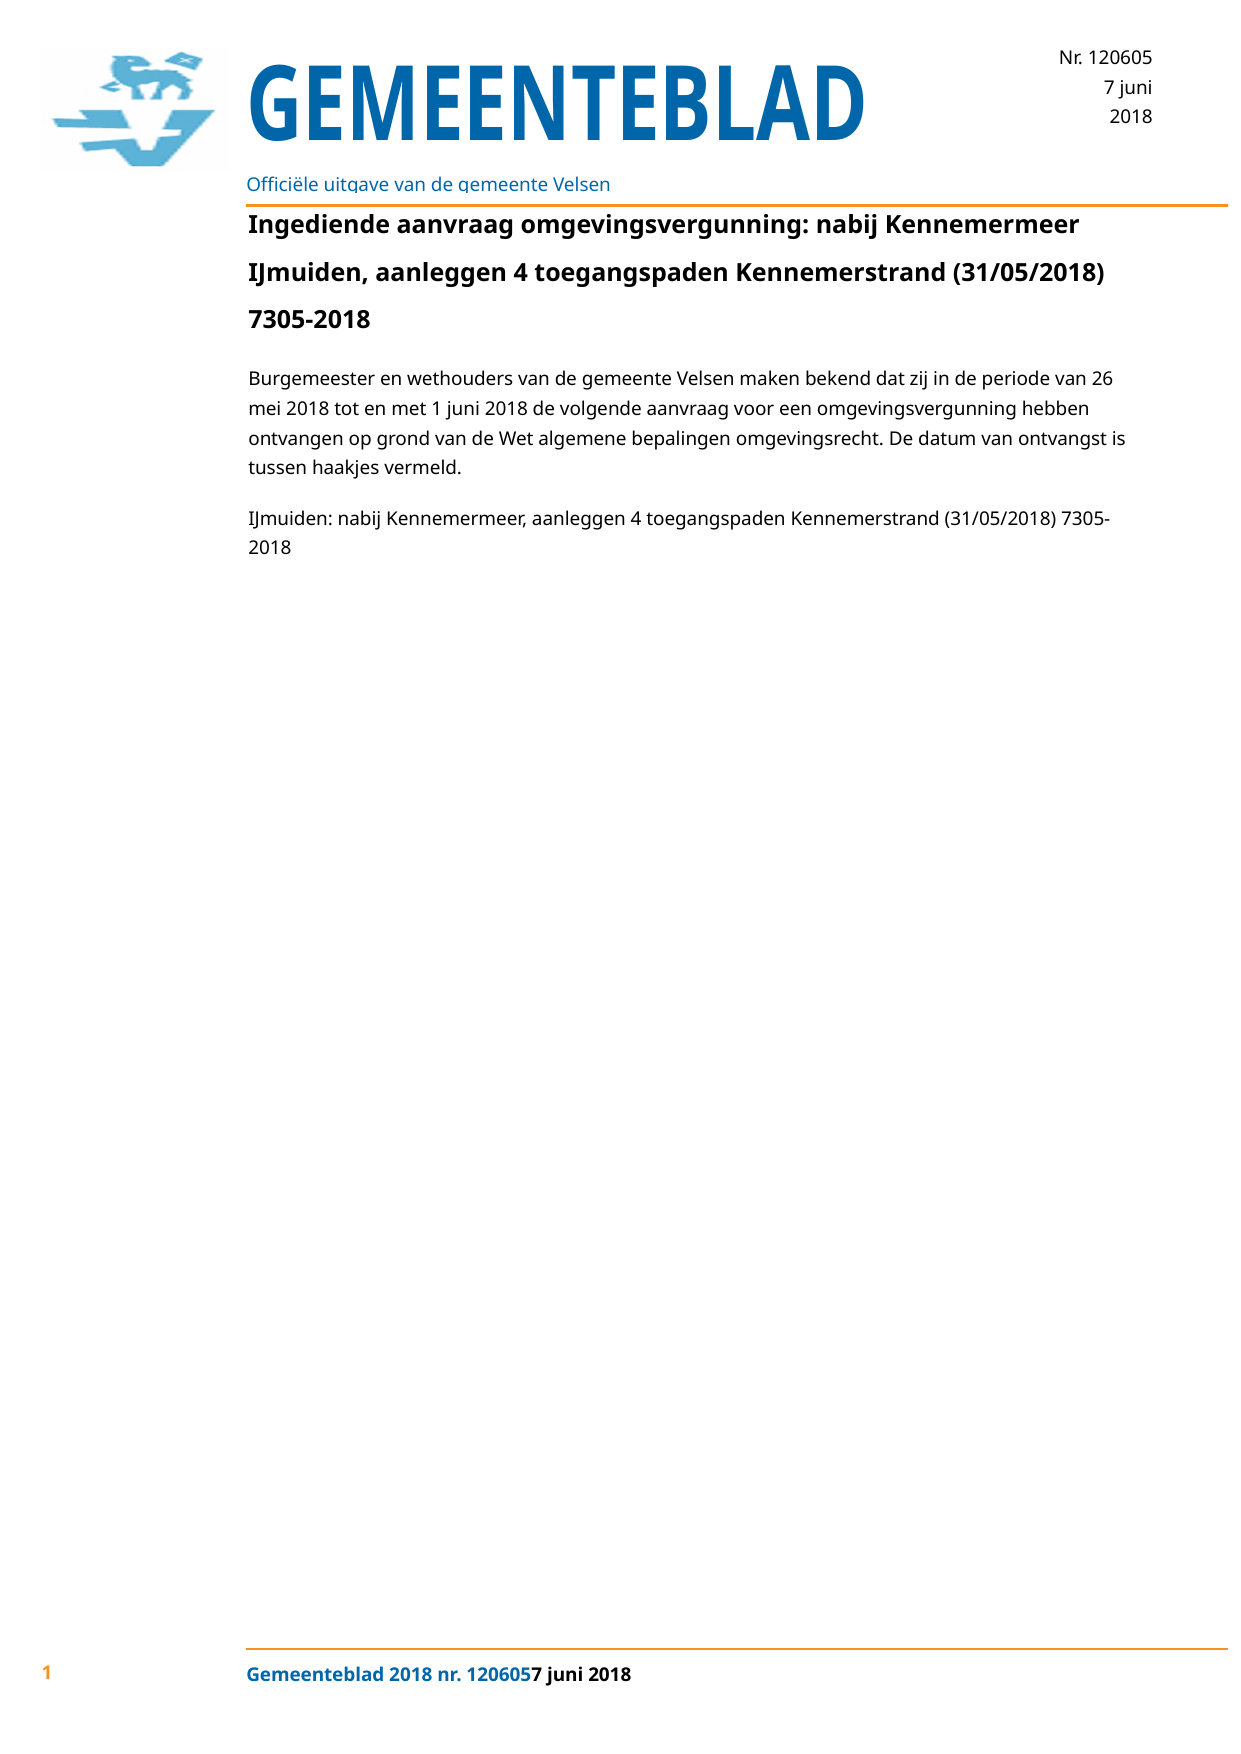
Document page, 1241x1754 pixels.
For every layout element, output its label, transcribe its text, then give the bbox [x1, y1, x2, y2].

text Ingediende aanvraag omgevingsvergunning: nabij Kennemermeer IJmuiden, aanleggen 4 toegangspaden Kennemerstrand (31/05/2018) 7305-2018 [248, 207, 1152, 336]
text Burgemeester en wethouders van de gemeente Velsen maken bekend dat zij in de periode van 26 mei 2018 tot en met 1 juni 2018 de volgende aanvraag voor een omgevingsvergunning hebben ontvangen op grond van de Wet algemene bepalingen omgevingsrecht. De datum van ontvangst is tussen haakjes vermeld. [248, 366, 1152, 480]
text IJmuiden: nabij Kennemermeer, aanleggen 4 toegangspaden Kennemerstrand (31/05/2018) 7305-2018 [248, 505, 1152, 560]
picture [41, 47, 231, 172]
